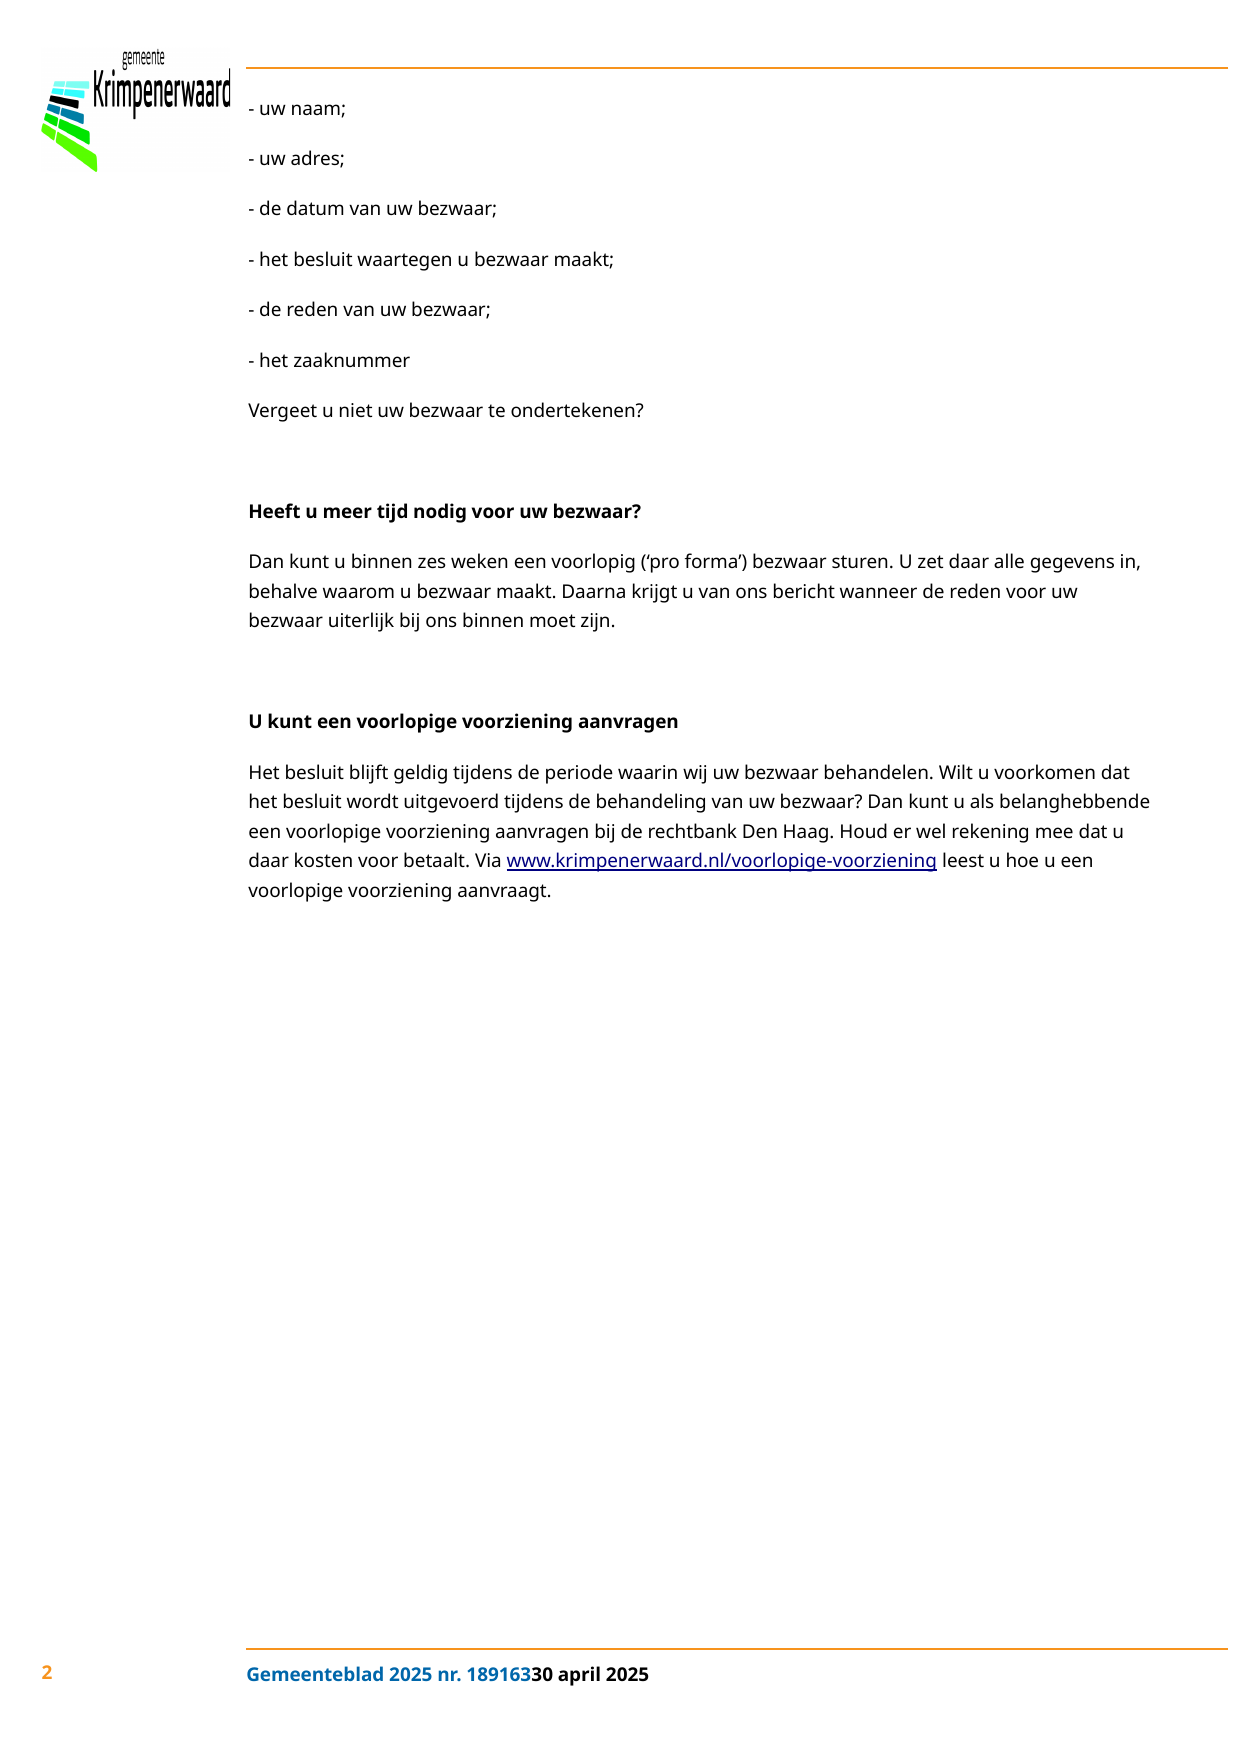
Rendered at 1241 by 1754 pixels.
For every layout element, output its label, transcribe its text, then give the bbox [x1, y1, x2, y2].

text U kunt een voorlopige voorziening aanvragen [248, 708, 1152, 734]
text - de reden van uw bezwaar; [248, 296, 1152, 322]
text - het zaaknummer [248, 347, 1152, 373]
text Het besluit blijft geldig tijdens de periode waarin wij uw bezwaar behandelen. Wilt u voorkomen dat het besluit wordt uitgevoerd tijdens de behandeling van uw bezwaar? Dan kunt u als belanghebbende een voorlopige voorziening aanvragen bij de rechtbank Den Haag. Houd er wel rekening mee dat u daar kosten voor betaalt. Via www.krimpenerwaard.nl/voorlopige-voorziening leest u hoe u een voorlopige voorziening aanvraagt. [248, 759, 1152, 903]
text - de datum van uw bezwaar; [248, 196, 1152, 221]
text Vergeet u niet uw bezwaar te ondertekenen? [248, 397, 1152, 423]
picture [41, 47, 231, 172]
text - het besluit waartegen u bezwaar maakt; [248, 246, 1152, 272]
text - uw naam; [248, 95, 1152, 121]
text Heeft u meer tijd nodig voor uw bezwaar? [248, 498, 1152, 524]
text - uw adres; [248, 145, 1152, 171]
text Dan kunt u binnen zes weken een voorlopig (‘pro forma’) bezwaar sturen. U zet daar alle gegevens in, behalve waarom u bezwaar maakt. Daarna krijgt u van ons bericht wanneer de reden voor uw bezwaar uiterlijk bij ons binnen moet zijn. [248, 548, 1152, 633]
